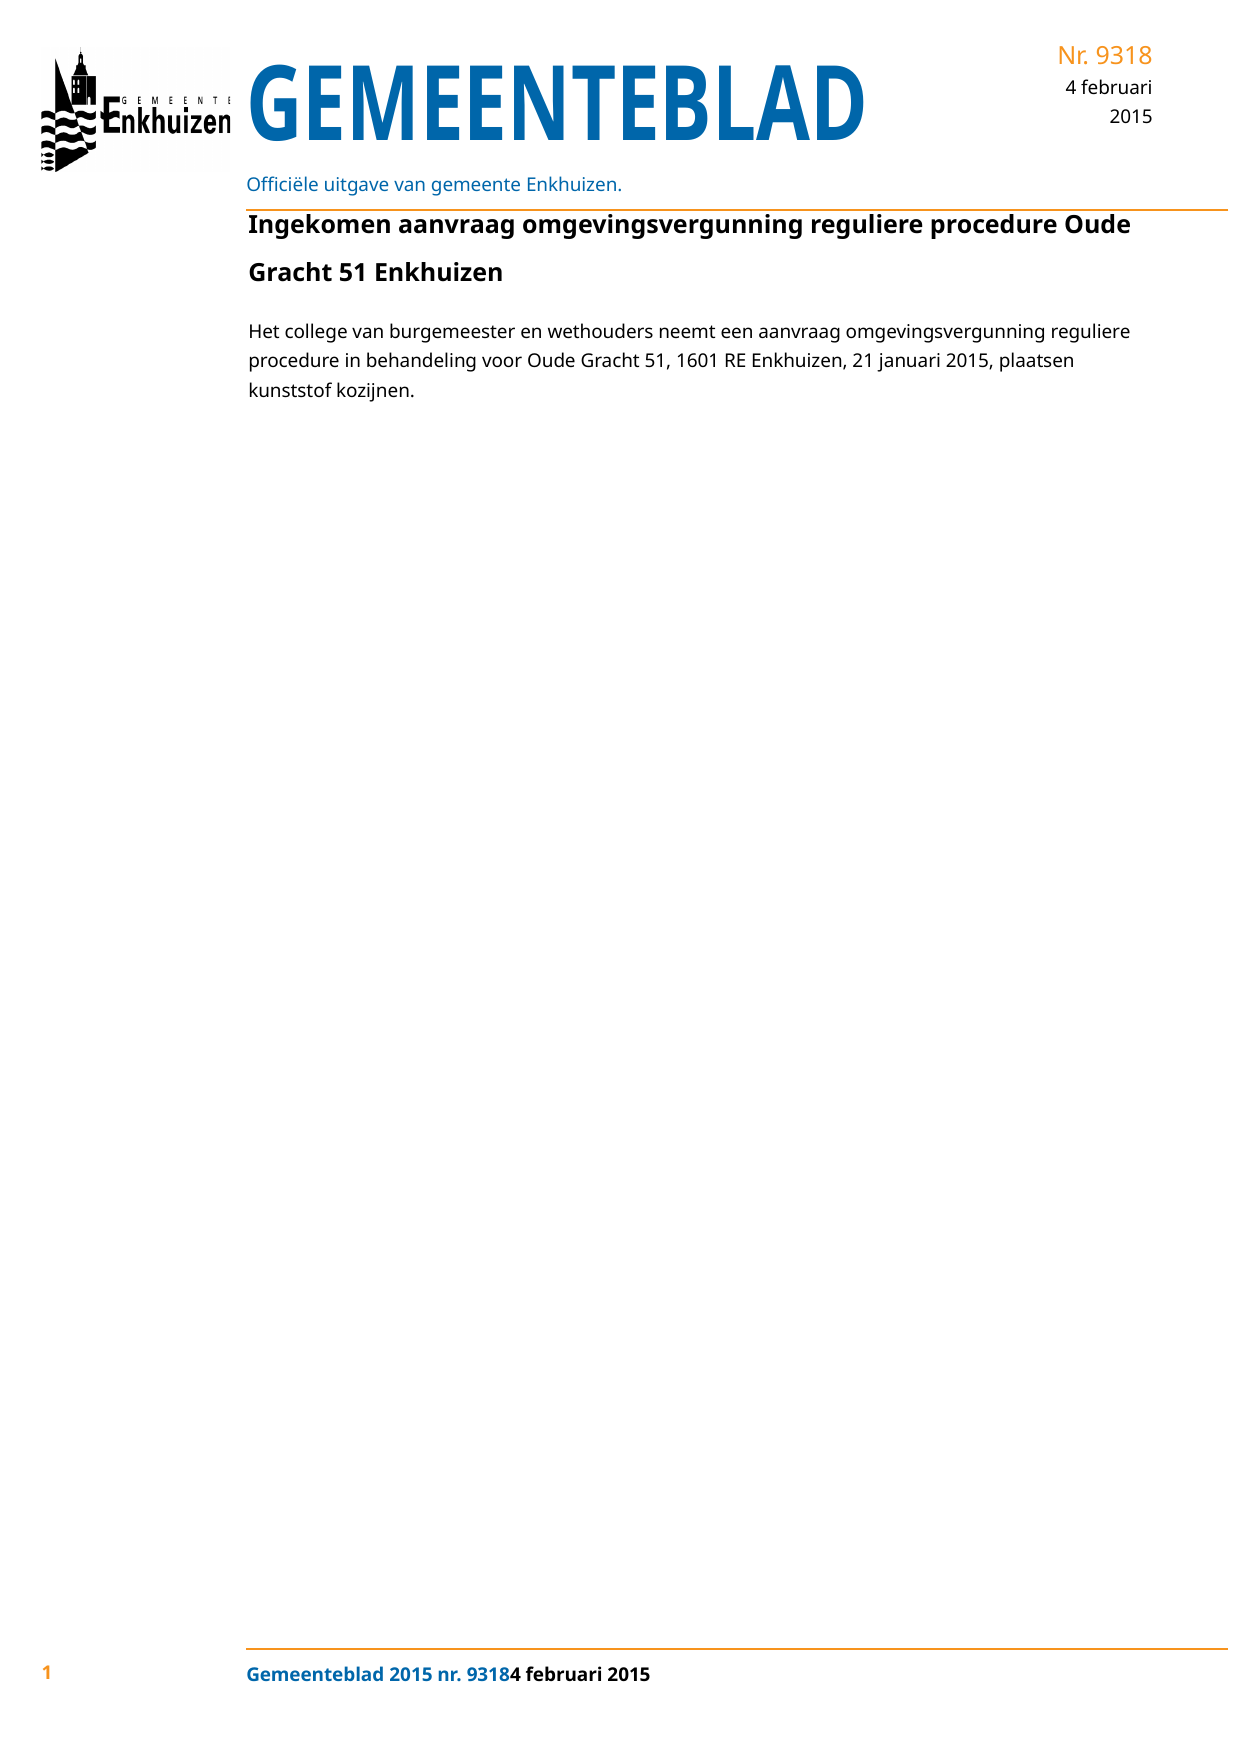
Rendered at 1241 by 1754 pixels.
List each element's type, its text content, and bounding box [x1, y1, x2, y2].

text Het college van burgemeester en wethouders neemt een aanvraag omgevingsvergunning reguliere procedure in behandeling voor Oude Gracht 51, 1601 RE Enkhuizen, 21 januari 2015, plaatsen kunststof kozijnen. [248, 318, 1152, 403]
text Ingekomen aanvraag omgevingsvergunning reguliere procedure Oude Gracht 51 Enkhuizen [248, 211, 1152, 288]
picture [41, 47, 231, 172]
